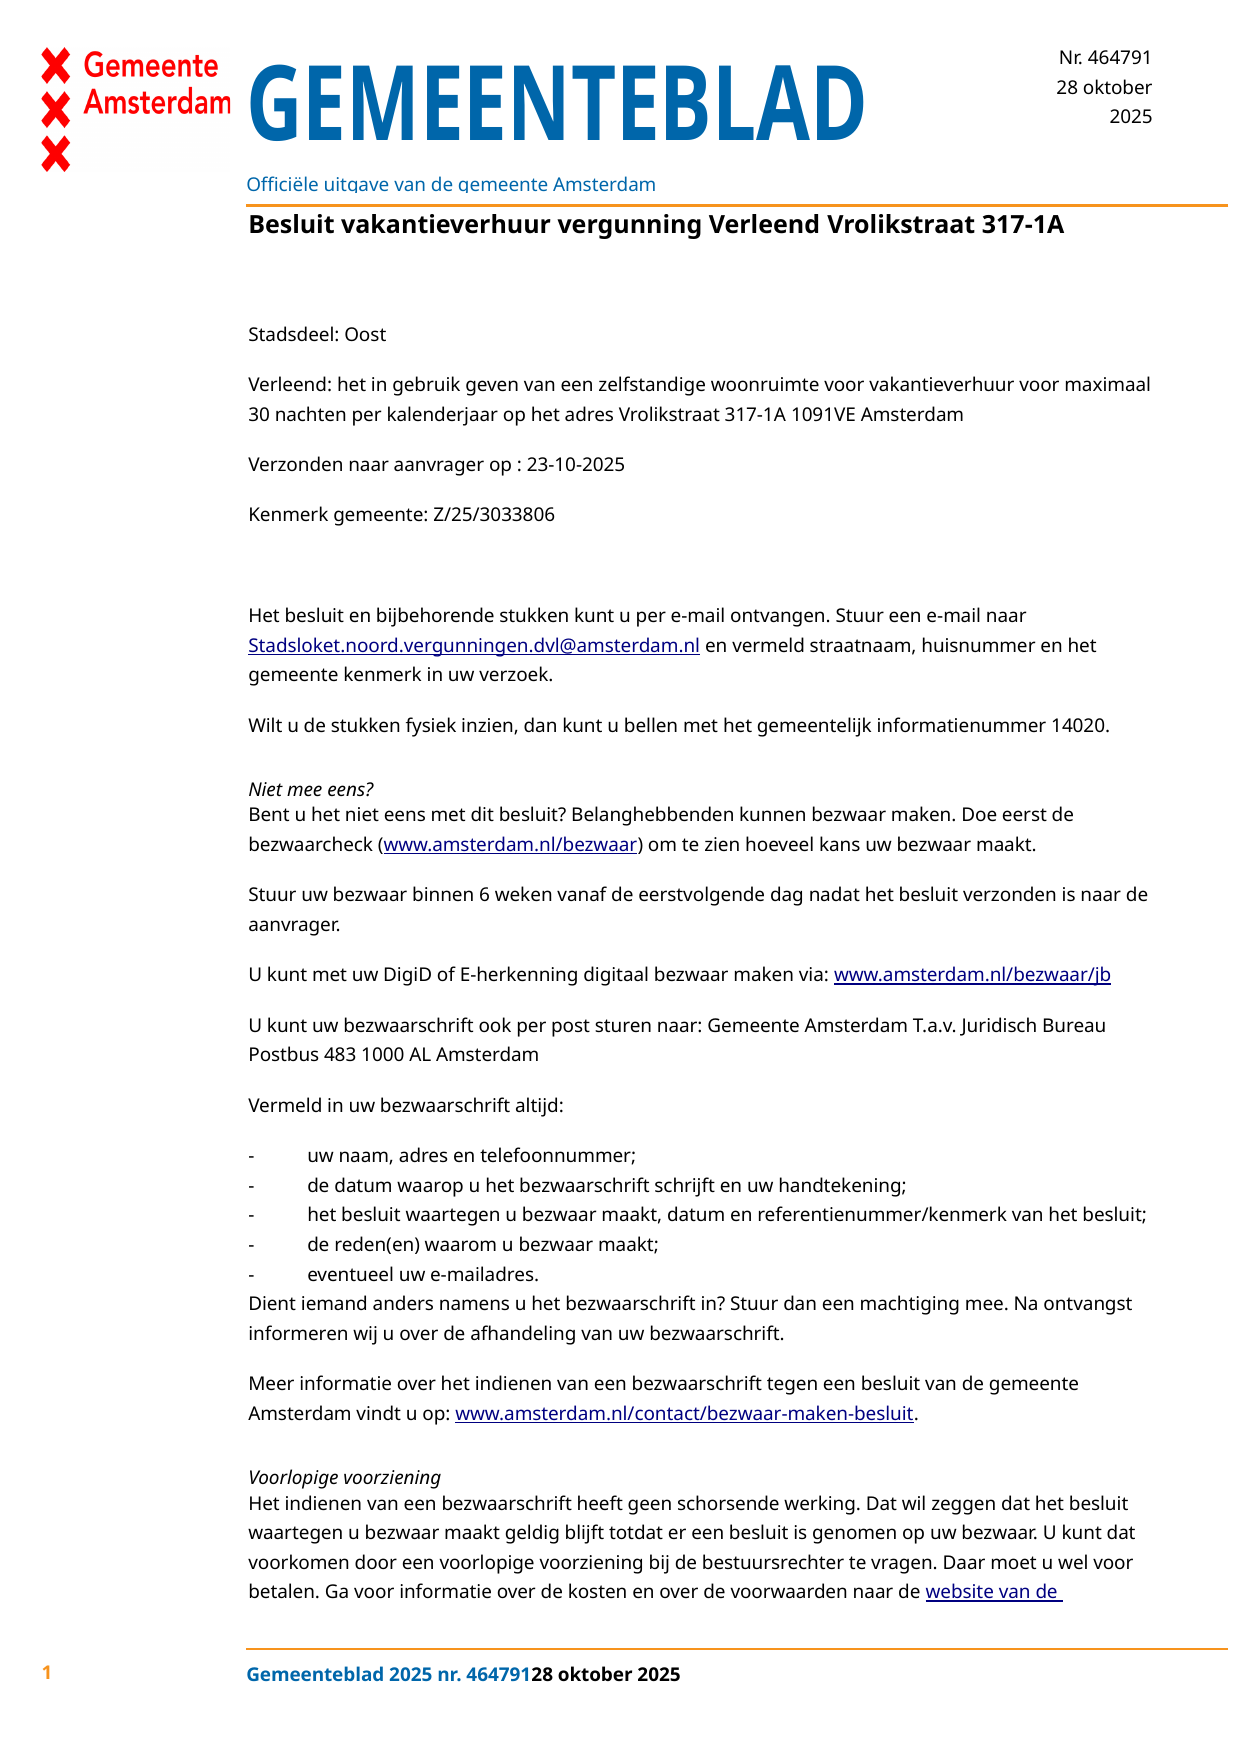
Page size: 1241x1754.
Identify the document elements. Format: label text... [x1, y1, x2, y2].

text Stuur uw bezwaar binnen 6 weken vanaf de eerstvolgende dag nadat het besluit verzonden is naar de aanvrager. [248, 882, 1152, 937]
text Besluit vakantieverhuur vergunning Verleend Vrolikstraat 317-1A [248, 207, 1152, 241]
text Het indienen van een bezwaarschrift heeft geen schorsende werking. Dat wil zeggen dat het besluit waartegen u bezwaar maakt geldig blijft totdat er een besluit is genomen op uw bezwaar. U kunt dat voorkomen door een voorlopige voorziening bij de bestuursrechter te vragen. Daar moet u wel voor betalen. Ga voor informatie over de kosten en over de voorwaarden naar de website van de [248, 1490, 1152, 1604]
text U kunt met uw DigiD of E-herkenning digitaal bezwaar maken via: www.amsterdam.nl/bezwaar/jb [248, 962, 1152, 987]
text Kenmerk gemeente: Z/25/3033806 [248, 502, 1152, 527]
text Het besluit en bijbehorende stukken kunt u per e-mail ontvangen. Stuur een e-mail naar Stadsloket.noord.vergunningen.dvl@amsterdam.nl en vermeld straatnaam, huisnummer en het gemeente kenmerk in uw verzoek. [248, 602, 1152, 687]
text Meer informatie over het indienen van een bezwaarschrift tegen een besluit van de gemeente Amsterdam vindt u op: www.amsterdam.nl/contact/bezwaar-maken-besluit. [248, 1370, 1152, 1426]
list uw naam, adres en telefoonnummer; [248, 1142, 1152, 1168]
picture [41, 47, 231, 172]
text Verzonden naar aanvrager op : 23-10-2025 [248, 451, 1152, 477]
text Bent u het niet eens met dit besluit? Belanghebbenden kunnen bezwaar maken. Doe eerst de bezwaarcheck (www.amsterdam.nl/bezwaar) om te zien hoeveel kans uw bezwaar maakt. [248, 802, 1152, 857]
text Vermeld in uw bezwaarschrift altijd: [248, 1092, 1152, 1118]
text U kunt uw bezwaarschrift ook per post sturen naar: Gemeente Amsterdam T.a.v. Juridisch Bureau Postbus 483 1000 AL Amsterdam [248, 1012, 1152, 1067]
text Stadsdeel: Oost [248, 321, 1152, 346]
text Voorlopige voorziening [248, 1464, 1152, 1490]
text Wilt u de stukken fysiek inzien, dan kunt u bellen met het gemeentelijk informatienummer 14020. [248, 712, 1152, 738]
text Dient iemand anders namens u het bezwaarschrift in? Stuur dan een machtiging mee. Na ontvangst informeren wij u over de afhandeling van uw bezwaarschrift. [248, 1290, 1152, 1346]
text Verleend: het in gebruik geven van een zelfstandige woonruimte voor vakantieverhuur voor maximaal 30 nachten per kalenderjaar op het adres Vrolikstraat 317-1A 1091VE Amsterdam [248, 371, 1152, 426]
text Niet mee eens? [248, 776, 1152, 802]
list het besluit waartegen u bezwaar maakt, datum en referentienummer/kenmerk van het besluit; [248, 1202, 1152, 1227]
list eventueel uw e-mailadres. [248, 1261, 1152, 1287]
list de datum waarop u het bezwaarschrift schrijft en uw handtekening; [248, 1172, 1152, 1198]
list de reden(en) waarom u bezwaar maakt; [248, 1231, 1152, 1257]
